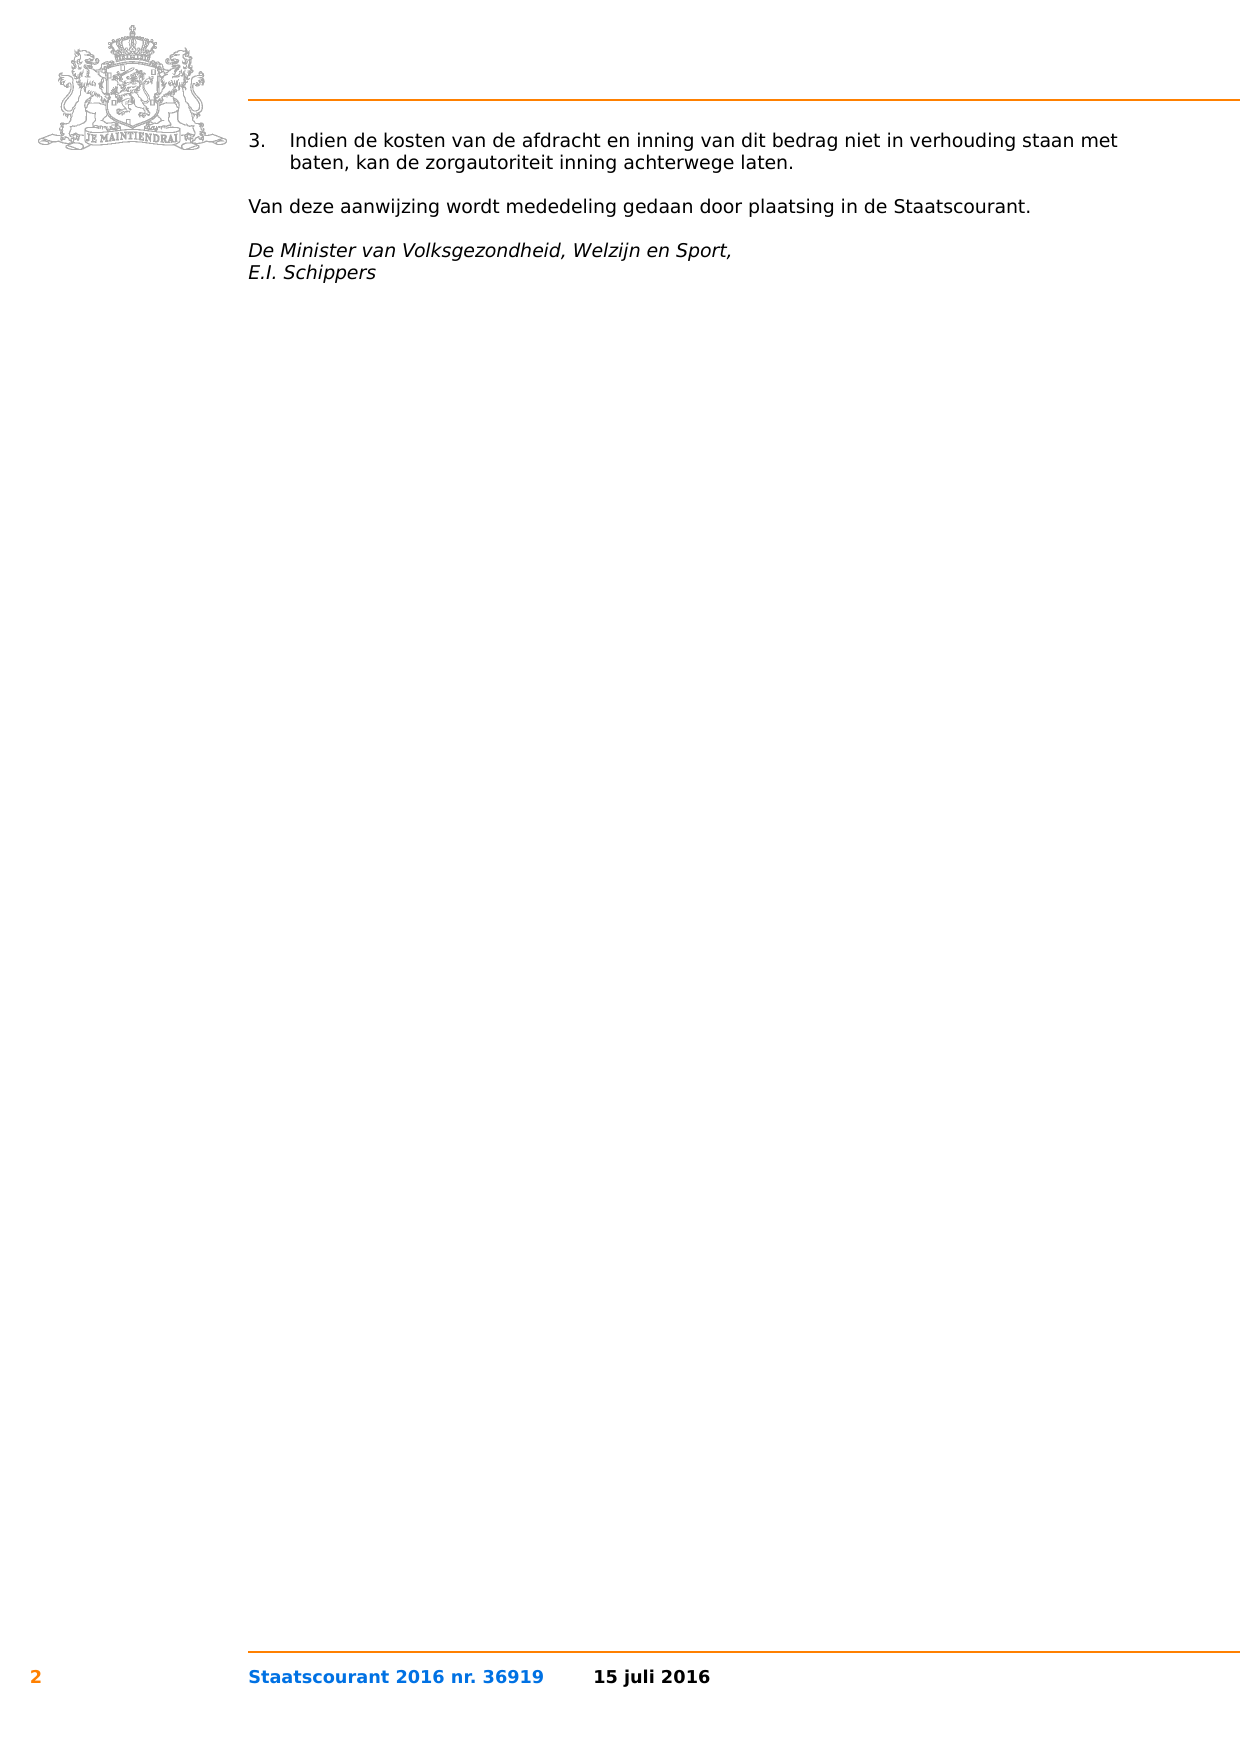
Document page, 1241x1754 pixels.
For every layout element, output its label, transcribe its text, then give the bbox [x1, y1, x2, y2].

text Van deze aanwijzing wordt mededeling gedaan door plaatsing in de Staatscourant. [248, 196, 1163, 218]
picture [38, 25, 227, 150]
text De Minister van Volksgezondheid, Welzijn en Sport, E.I. Schippers [248, 239, 1163, 283]
text 3. Indien de kosten van de afdracht en inning van dit bedrag niet in verhouding staan met baten, kan de zorgautoriteit inning achterwege laten. [248, 130, 1163, 174]
